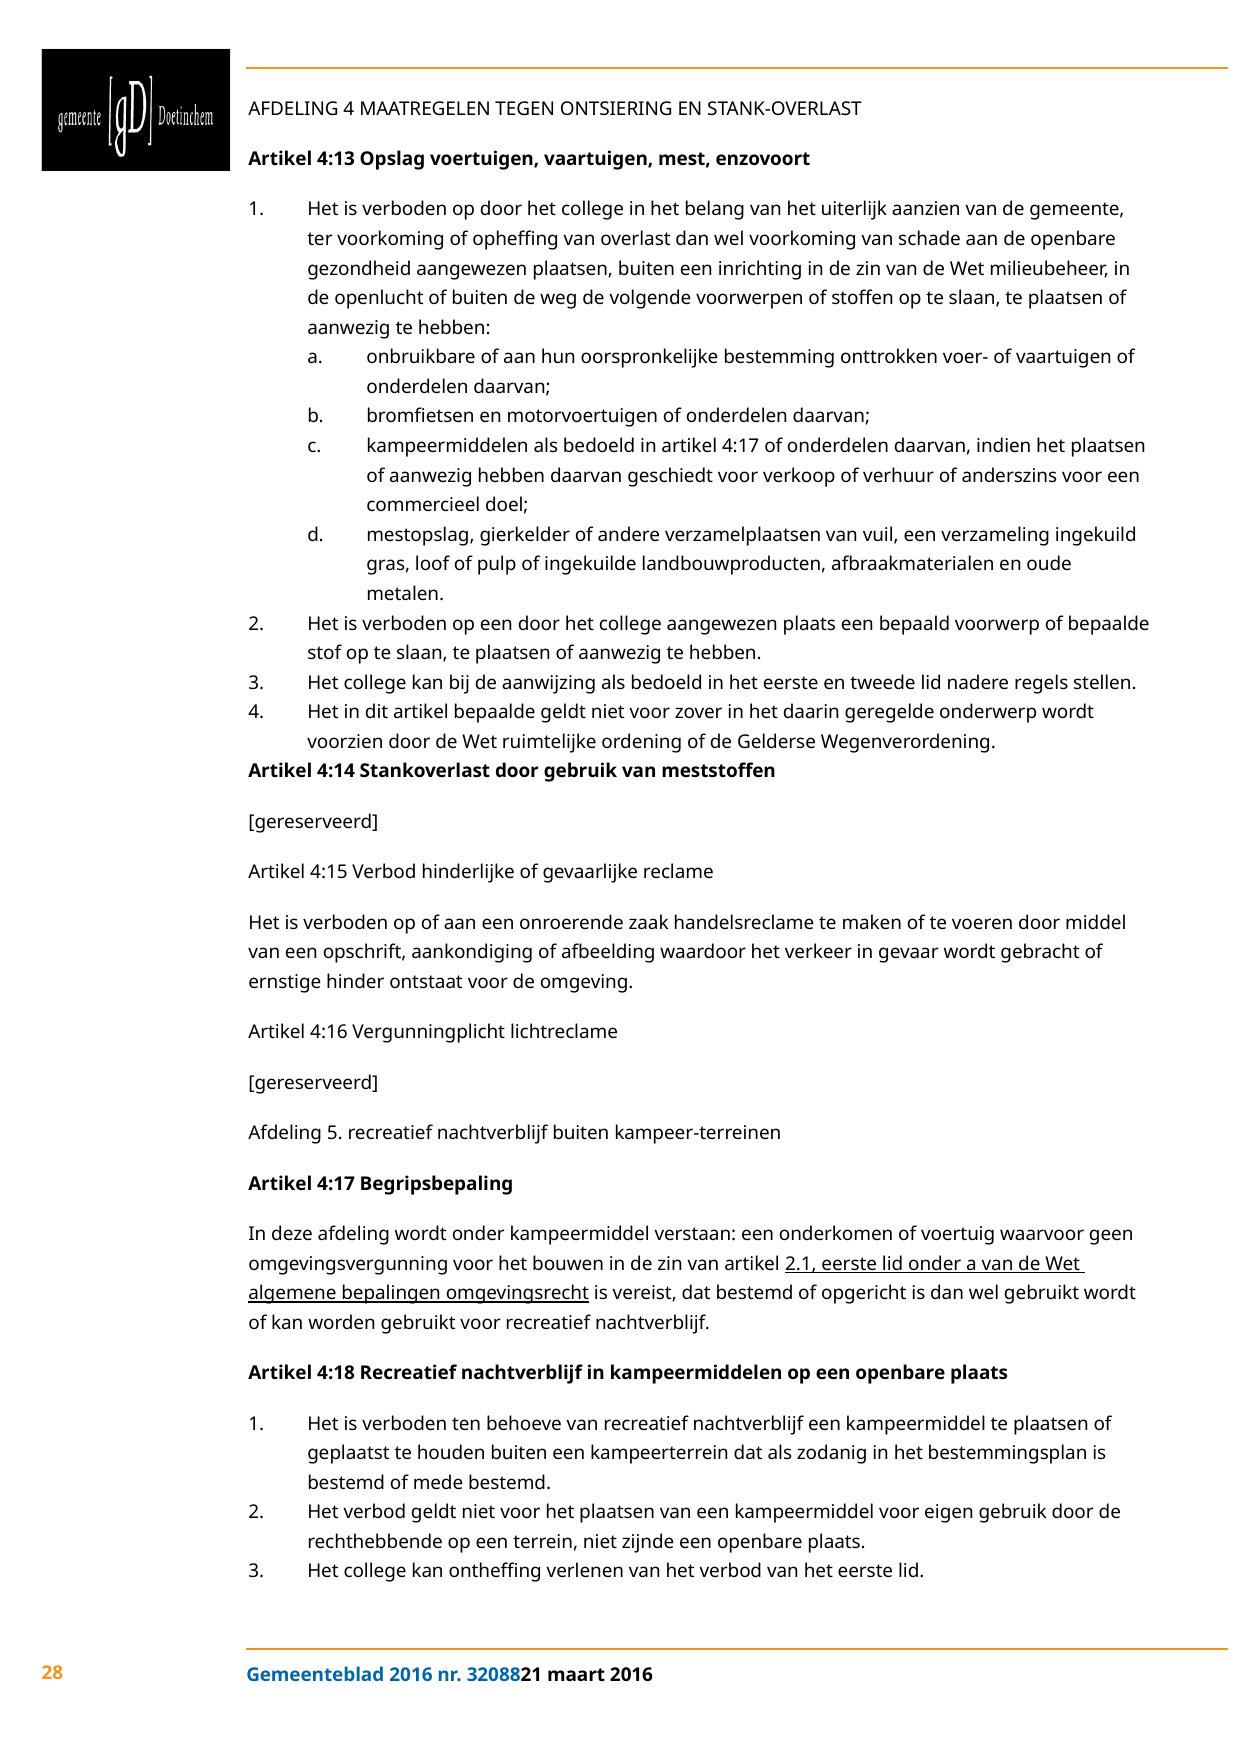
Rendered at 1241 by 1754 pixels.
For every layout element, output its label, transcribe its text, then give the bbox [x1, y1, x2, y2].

text Artikel 4:13 Opslag voertuigen, vaartuigen, mest, enzovoort [248, 145, 1152, 171]
picture [41, 47, 231, 172]
text Het is verboden op of aan een onroerende zaak handelsreclame te maken of te voeren door middel van een opschrift, aankondiging of afbeelding waardoor het verkeer in gevaar wordt gebracht of ernstige hinder ontstaat voor de omgeving. [248, 909, 1152, 994]
text Artikel 4:15 Verbod hinderlijke of gevaarlijke reclame [248, 858, 1152, 884]
text In deze afdeling wordt onder kampeermiddel verstaan: een onderkomen of voertuig waarvoor geen omgevingsvergunning voor het bouwen in de zin van artikel 2.1, eerste lid onder a van de Wet algemene bepalingen omgevingsrecht is vereist, dat bestemd of opgericht is dan wel gebruikt wordt of kan worden gebruikt voor recreatief nachtverblijf. [248, 1220, 1152, 1335]
list onbruikbare of aan hun oorspronkelijke bestemming onttrokken voer- of vaartuigen of onderdelen daarvan; [307, 343, 1152, 399]
list Het college kan ontheffing verlenen van het verbod van het eerste lid. [248, 1558, 1152, 1583]
list bromfietsen en motorvoertuigen of onderdelen daarvan; [307, 403, 1152, 428]
text Artikel 4:17 Begripsbepaling [248, 1170, 1152, 1196]
list Het verbod geldt niet voor het plaatsen van een kampeermiddel voor eigen gebruik door de rechthebbende op een terrein, niet zijnde een openbare plaats. [248, 1498, 1152, 1554]
list Het in dit artikel bepaalde geldt niet voor zover in het daarin geregelde onderwerp wordt voorzien door de Wet ruimtelijke ordening of de Gelderse Wegenverordening. [248, 698, 1152, 754]
text Artikel 4:14 Stankoverlast door gebruik van meststoffen [248, 758, 1152, 783]
list Het is verboden ten behoeve van recreatief nachtverblijf een kampeermiddel te plaatsen of geplaatst te houden buiten een kampeerterrein dat als zodanig in het bestemmingsplan is bestemd of mede bestemd. [248, 1410, 1152, 1495]
list kampeermiddelen als bedoeld in artikel 4:17 of onderdelen daarvan, indien het plaatsen of aanwezig hebben daarvan geschiedt voor verkoop of verhuur of anderszins voor een commercieel doel; [307, 432, 1152, 517]
list Het is verboden op door het college in het belang van het uiterlijk aanzien van de gemeente, ter voorkoming of opheffing van overlast dan wel voorkoming van schade aan de openbare gezondheid aangewezen plaatsen, buiten een inrichting in de zin van de Wet milieubeheer, in de openlucht of buiten de weg de volgende voorwerpen of stoffen op te slaan, te plaatsen of aanwezig te hebben: [248, 196, 1152, 340]
list Het college kan bij de aanwijzing als bedoeld in het eerste en tweede lid nadere regels stellen. [248, 669, 1152, 695]
text Afdeling 5. recreatief nachtverblijf buiten kampeer-terreinen [248, 1119, 1152, 1145]
text Artikel 4:16 Vergunningplicht lichtreclame [248, 1018, 1152, 1044]
text [gereserveerd] [248, 808, 1152, 834]
text AFDELING 4 MAATREGELEN TEGEN ONTSIERING EN STANK-OVERLAST [248, 95, 1152, 121]
list Het is verboden op een door het college aangewezen plaats een bepaald voorwerp of bepaalde stof op te slaan, te plaatsen of aanwezig te hebben. [248, 610, 1152, 665]
list mestopslag, gierkelder of andere verzamelplaatsen van vuil, een verzameling ingekuild gras, loof of pulp of ingekuilde landbouwproducten, afbraakmaterialen en oude metalen. [307, 521, 1152, 606]
text Artikel 4:18 Recreatief nachtverblijf in kampeermiddelen op een openbare plaats [248, 1359, 1152, 1385]
text [gereserveerd] [248, 1069, 1152, 1095]
